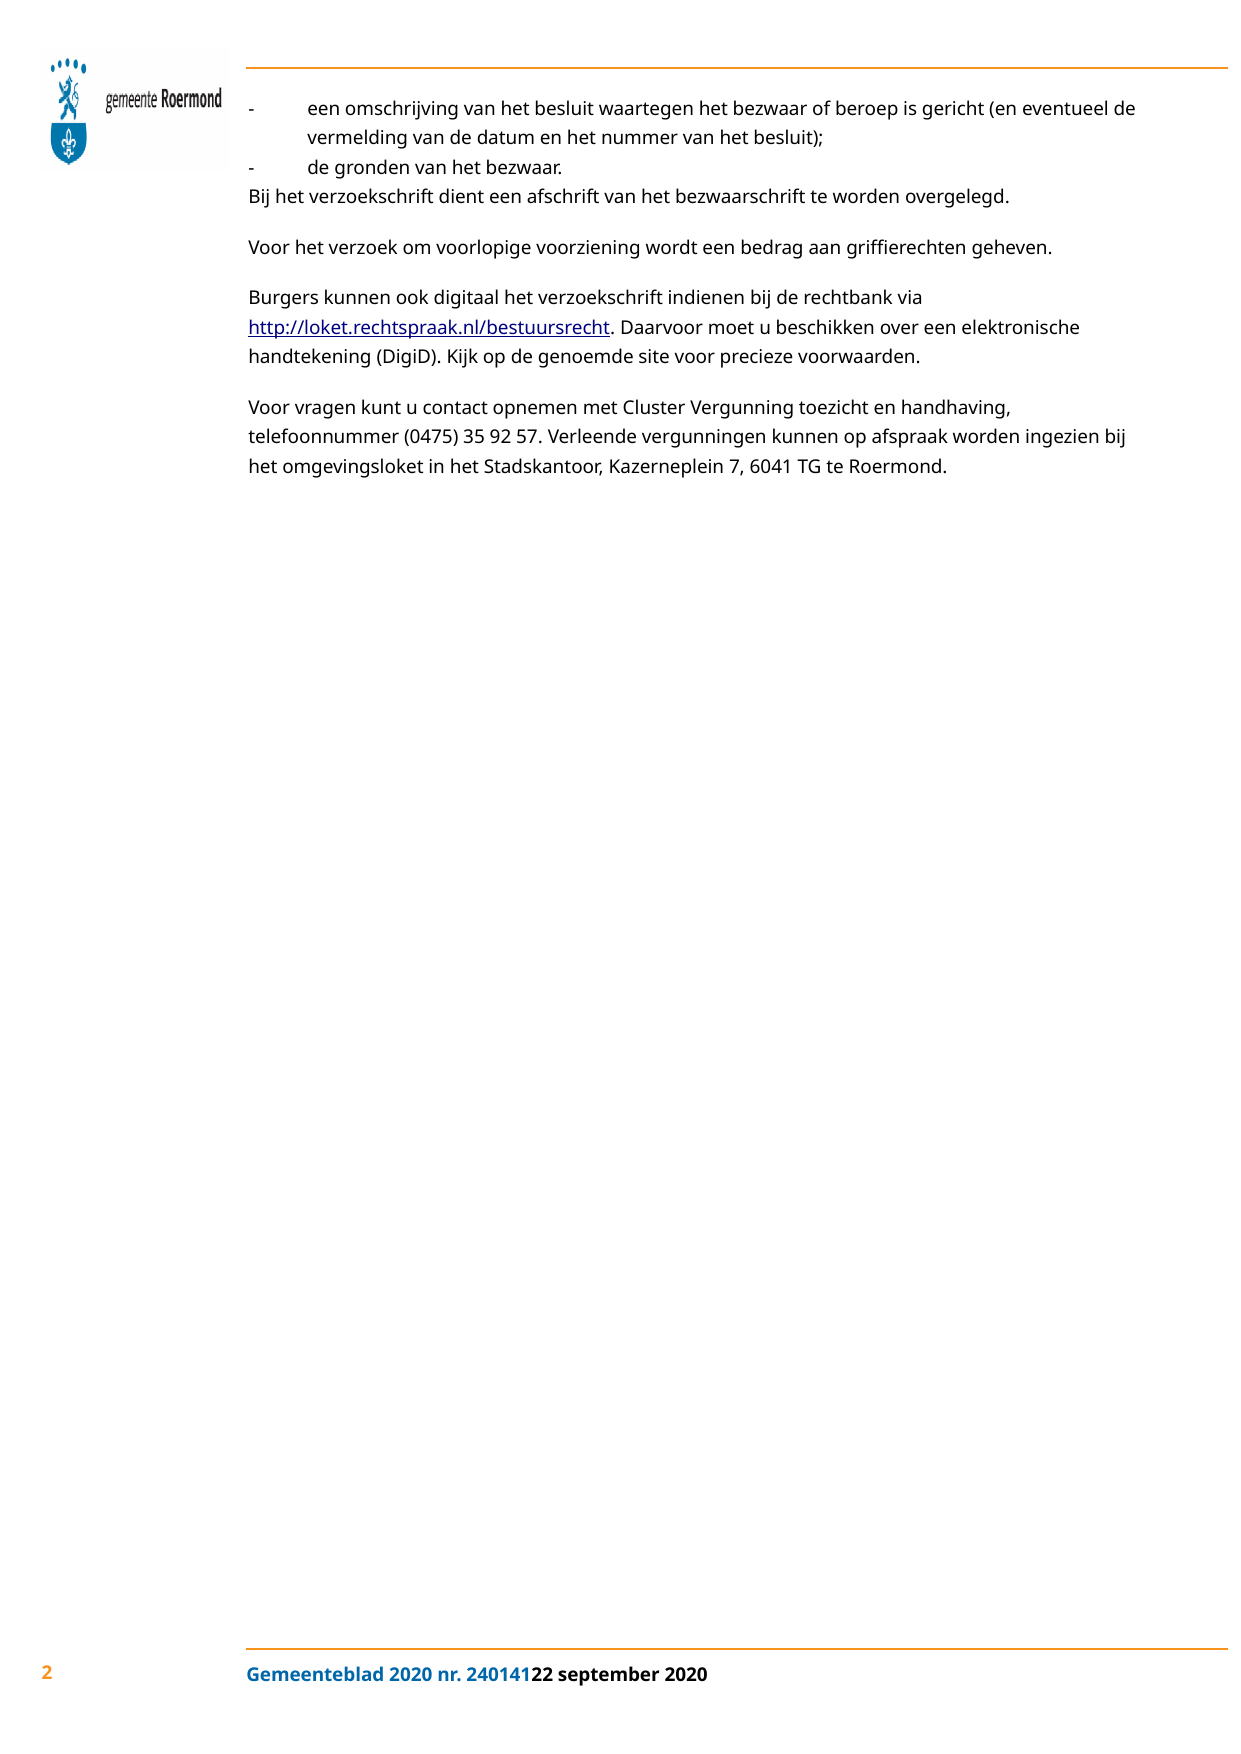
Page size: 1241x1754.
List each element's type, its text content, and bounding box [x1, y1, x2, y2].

text Voor vragen kunt u contact opnemen met Cluster Vergunning toezicht en handhaving, telefoonnummer (0475) 35 92 57. Verleende vergunningen kunnen op afspraak worden ingezien bij het omgevingsloket in het Stadskantoor, Kazerneplein 7, 6041 TG te Roermond. [248, 394, 1152, 479]
list de gronden van het bezwaar. [248, 154, 1152, 180]
text Voor het verzoek om voorlopige voorziening wordt een bedrag aan griffierechten geheven. [248, 234, 1152, 260]
picture [41, 47, 231, 172]
list een omschrijving van het besluit waartegen het bezwaar of beroep is gericht (en eventueel de vermelding van de datum en het nummer van het besluit); [248, 95, 1152, 150]
text Burgers kunnen ook digitaal het verzoekschrift indienen bij de rechtbank via http://loket.rechtspraak.nl/bestuursrecht. Daarvoor moet u beschikken over een elektronische handtekening (DigiD). Kijk op de genoemde site voor precieze voorwaarden. [248, 284, 1152, 369]
text Bij het verzoekschrift dient een afschrift van het bezwaarschrift te worden overgelegd. [248, 183, 1152, 209]
